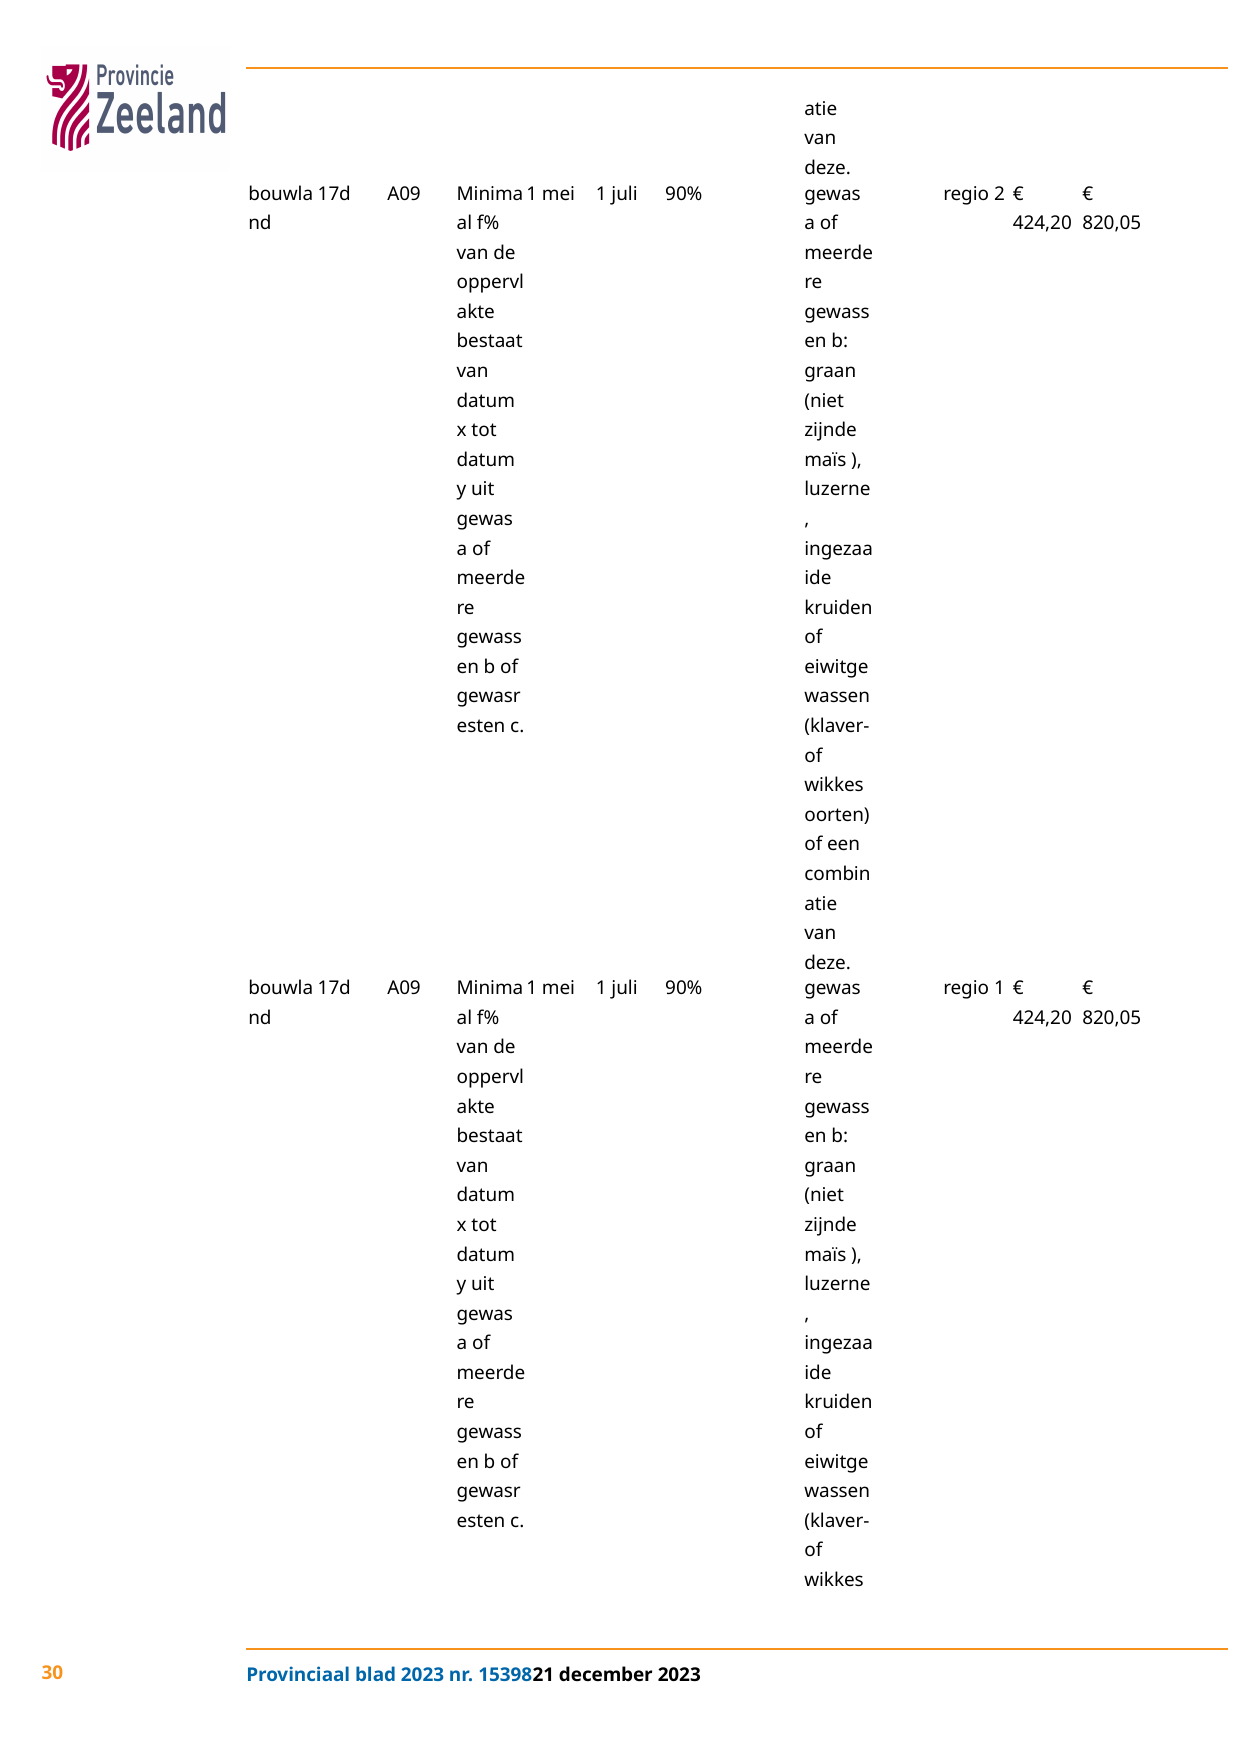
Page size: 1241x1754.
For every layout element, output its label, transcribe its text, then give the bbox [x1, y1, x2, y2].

table_cell 17d [318, 975, 387, 1592]
table_cell [596, 95, 665, 180]
table_cell regio 2 [943, 180, 1013, 974]
table_cell [735, 95, 804, 180]
table_cell 90% [665, 180, 734, 974]
table_cell Minimaal f% van de oppervlakte bestaat van datum x tot datum y uit gewas a of meerdere gewassen b of gewasresten c. [456, 180, 526, 974]
table_cell [874, 180, 943, 974]
table_cell € 820,05 [1082, 975, 1152, 1592]
table_cell A09 [387, 180, 456, 974]
table_cell [318, 95, 387, 180]
table_cell 1 juli [596, 180, 665, 974]
table_cell [1013, 95, 1082, 180]
table_cell 1 mei [526, 180, 596, 974]
table_cell atie van deze. [804, 95, 873, 180]
table_cell [387, 95, 456, 180]
table_cell bouwland [248, 975, 317, 1592]
table_cell Minimaal f% van de oppervlakte bestaat van datum x tot datum y uit gewas a of meerdere gewassen b of gewasresten c. [456, 975, 526, 1592]
table_cell [735, 975, 804, 1592]
table_cell [526, 95, 596, 180]
table_cell gewas a of meerdere gewassen b: graan (niet zijnde maïs ), luzerne, ingezaaide kruiden of eiwitgewassen (klaver- of wikkesoorten) of een combinatie van deze. [804, 180, 873, 974]
table_cell 90% [665, 975, 734, 1592]
table_cell bouwland [248, 180, 317, 974]
table_cell [874, 95, 943, 180]
table_cell € 424,20 [1013, 180, 1082, 974]
table_cell € 820,05 [1082, 180, 1152, 974]
table_cell [665, 95, 734, 180]
table_cell A09 [387, 975, 456, 1592]
table_cell gewas a of meerdere gewassen b: graan (niet zijnde maïs ), luzerne, ingezaaide kruiden of eiwitgewassen (klaver- of wikkes [804, 975, 873, 1592]
table_cell [1082, 95, 1152, 180]
table_cell 17d [318, 180, 387, 974]
table_cell regio 1 [943, 975, 1013, 1592]
table_cell € 424,20 [1013, 975, 1082, 1592]
table_cell 1 mei [526, 975, 596, 1592]
table_cell [248, 95, 317, 180]
table_cell 1 juli [596, 975, 665, 1592]
picture [41, 47, 231, 172]
table_cell [735, 180, 804, 974]
table_cell [456, 95, 526, 180]
table_cell [943, 95, 1013, 180]
table_cell [874, 975, 943, 1592]
